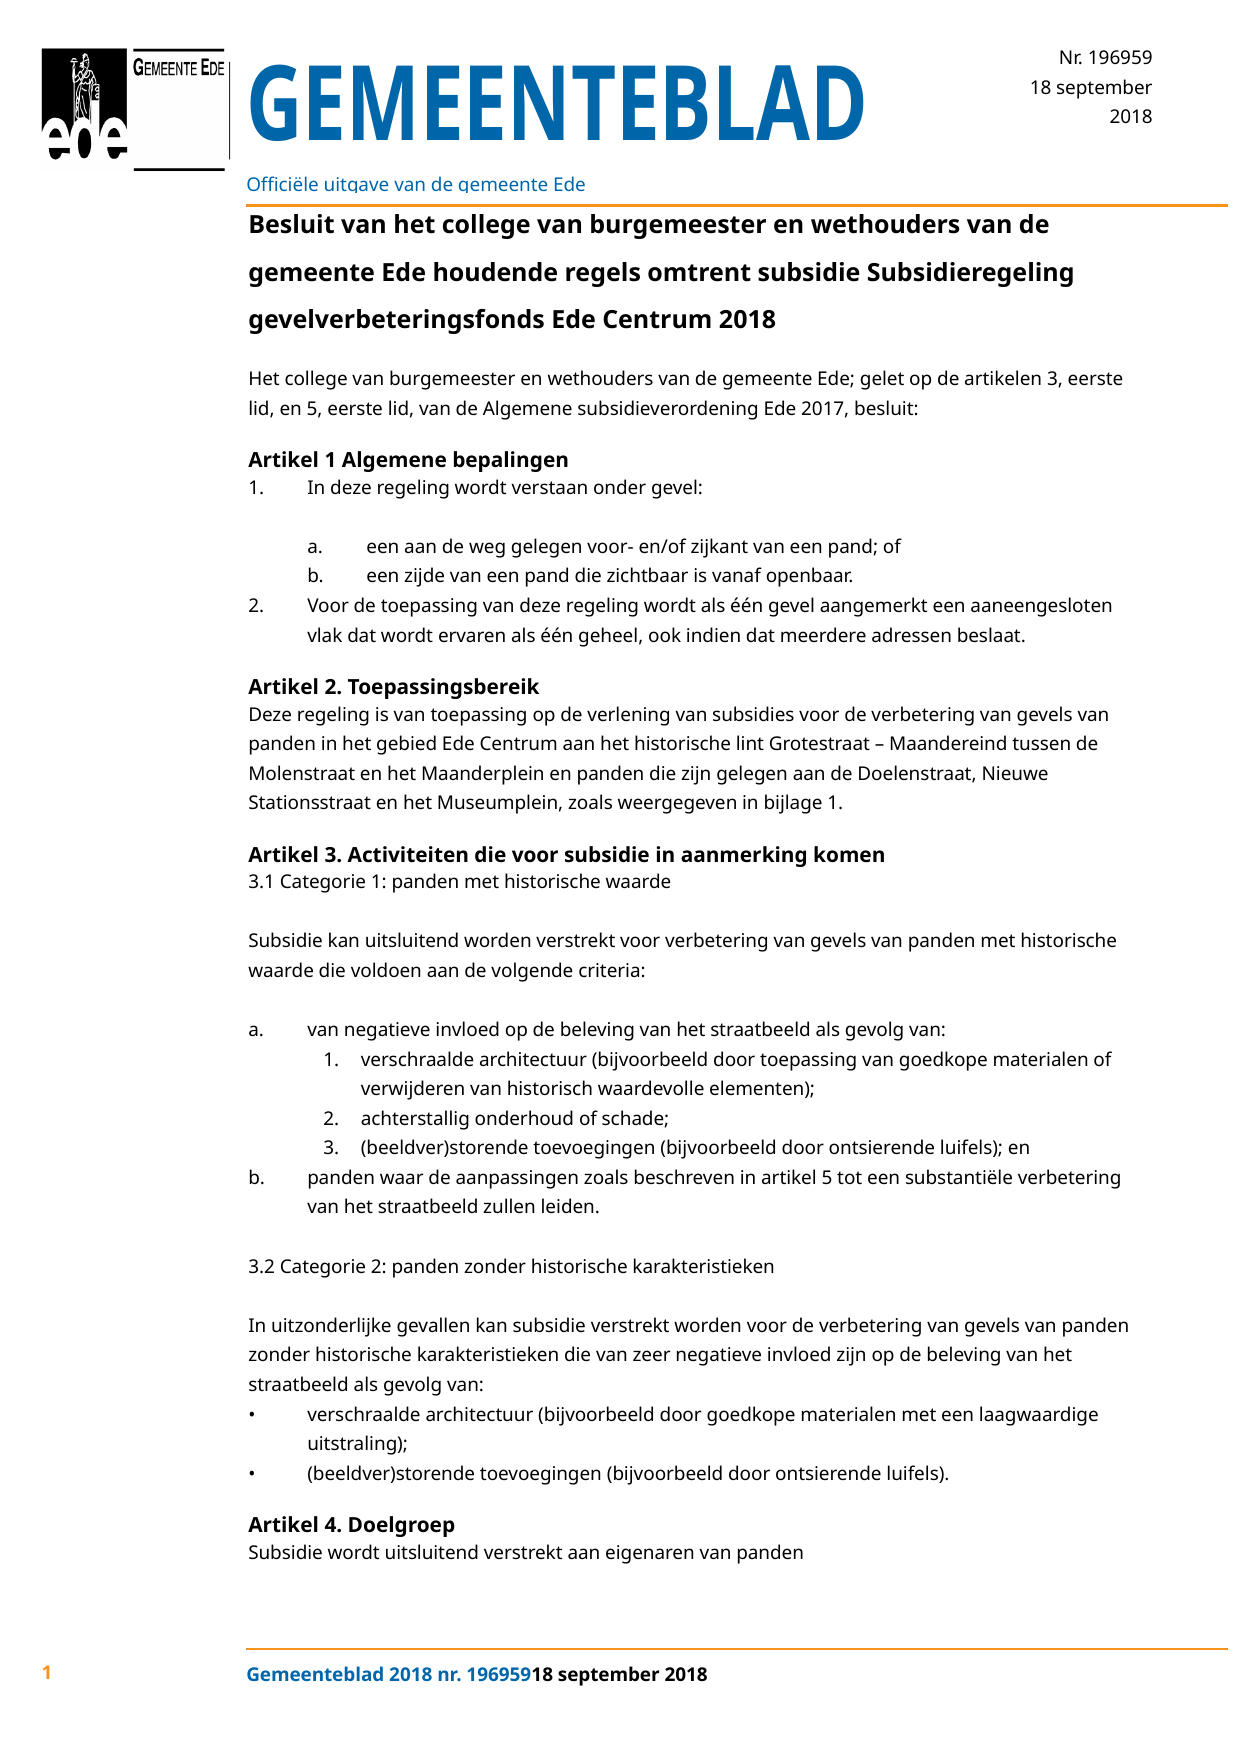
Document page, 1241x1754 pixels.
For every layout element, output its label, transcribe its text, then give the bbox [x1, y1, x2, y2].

list (beeldver)storende toevoegingen (bijvoorbeeld door ontsierende luifels); en [323, 1134, 1152, 1160]
list achterstallig onderhoud of schade; [323, 1105, 1152, 1131]
list verschraalde architectuur (bijvoorbeeld door toepassing van goedkope materialen of verwijderen van historisch waardevolle elementen); [323, 1046, 1152, 1101]
text 3.2 Categorie 2: panden zonder historische karakteristieken [248, 1253, 1152, 1279]
list een aan de weg gelegen voor- en/of zijkant van een pand; of [307, 533, 1152, 559]
text Artikel 3. Activiteiten die voor subsidie in aanmerking komen [248, 840, 1152, 868]
list van negatieve invloed op de beleving van het straatbeeld als gevolg van: [248, 1016, 1152, 1042]
text 3.1 Categorie 1: panden met historische waarde [248, 868, 1152, 894]
text Artikel 1 Algemene bepalingen [248, 446, 1152, 474]
text Besluit van het college van burgemeester en wethouders van de gemeente Ede houdende regels omtrent subsidie Subsidieregeling gevelverbeteringsfonds Ede Centrum 2018 [248, 207, 1152, 336]
text Het college van burgemeester en wethouders van de gemeente Ede; gelet op de artikelen 3, eerste lid, en 5, eerste lid, van de Algemene subsidieverordening Ede 2017, besluit: [248, 366, 1152, 421]
text In uitzonderlijke gevallen kan subsidie verstrekt worden voor de verbetering van gevels van panden zonder historische karakteristieken die van zeer negatieve invloed zijn op de beleving van het straatbeeld als gevolg van: [248, 1312, 1152, 1397]
list In deze regeling wordt verstaan onder gevel: [248, 474, 1152, 500]
list verschraalde architectuur (bijvoorbeeld door goedkope materialen met een laagwaardige uitstraling); [248, 1401, 1152, 1456]
picture [41, 47, 231, 172]
list panden waar de aanpassingen zoals beschreven in artikel 5 tot een substantiële verbetering van het straatbeeld zullen leiden. [248, 1164, 1152, 1219]
text Subsidie wordt uitsluitend verstrekt aan eigenaren van panden [248, 1539, 1152, 1564]
text Artikel 2. Toepassingsbereik [248, 672, 1152, 701]
text Deze regeling is van toepassing op de verlening van subsidies voor de verbetering van gevels van panden in het gebied Ede Centrum aan het historische lint Grotestraat – Maandereind tussen de Molenstraat en het Maanderplein en panden die zijn gelegen aan de Doelenstraat, Nieuwe Stationsstraat en het Museumplein, zoals weergegeven in bijlage 1. [248, 701, 1152, 815]
list (beeldver)storende toevoegingen (bijvoorbeeld door ontsierende luifels). [248, 1460, 1152, 1486]
text Artikel 4. Doelgroep [248, 1510, 1152, 1539]
list Voor de toepassing van deze regeling wordt als één gevel aangemerkt een aaneengesloten vlak dat wordt ervaren als één geheel, ook indien dat meerdere adressen beslaat. [248, 592, 1152, 648]
list een zijde van een pand die zichtbaar is vanaf openbaar. [307, 563, 1152, 588]
text Subsidie kan uitsluitend worden verstrekt voor verbetering van gevels van panden met historische waarde die voldoen aan de volgende criteria: [248, 927, 1152, 983]
